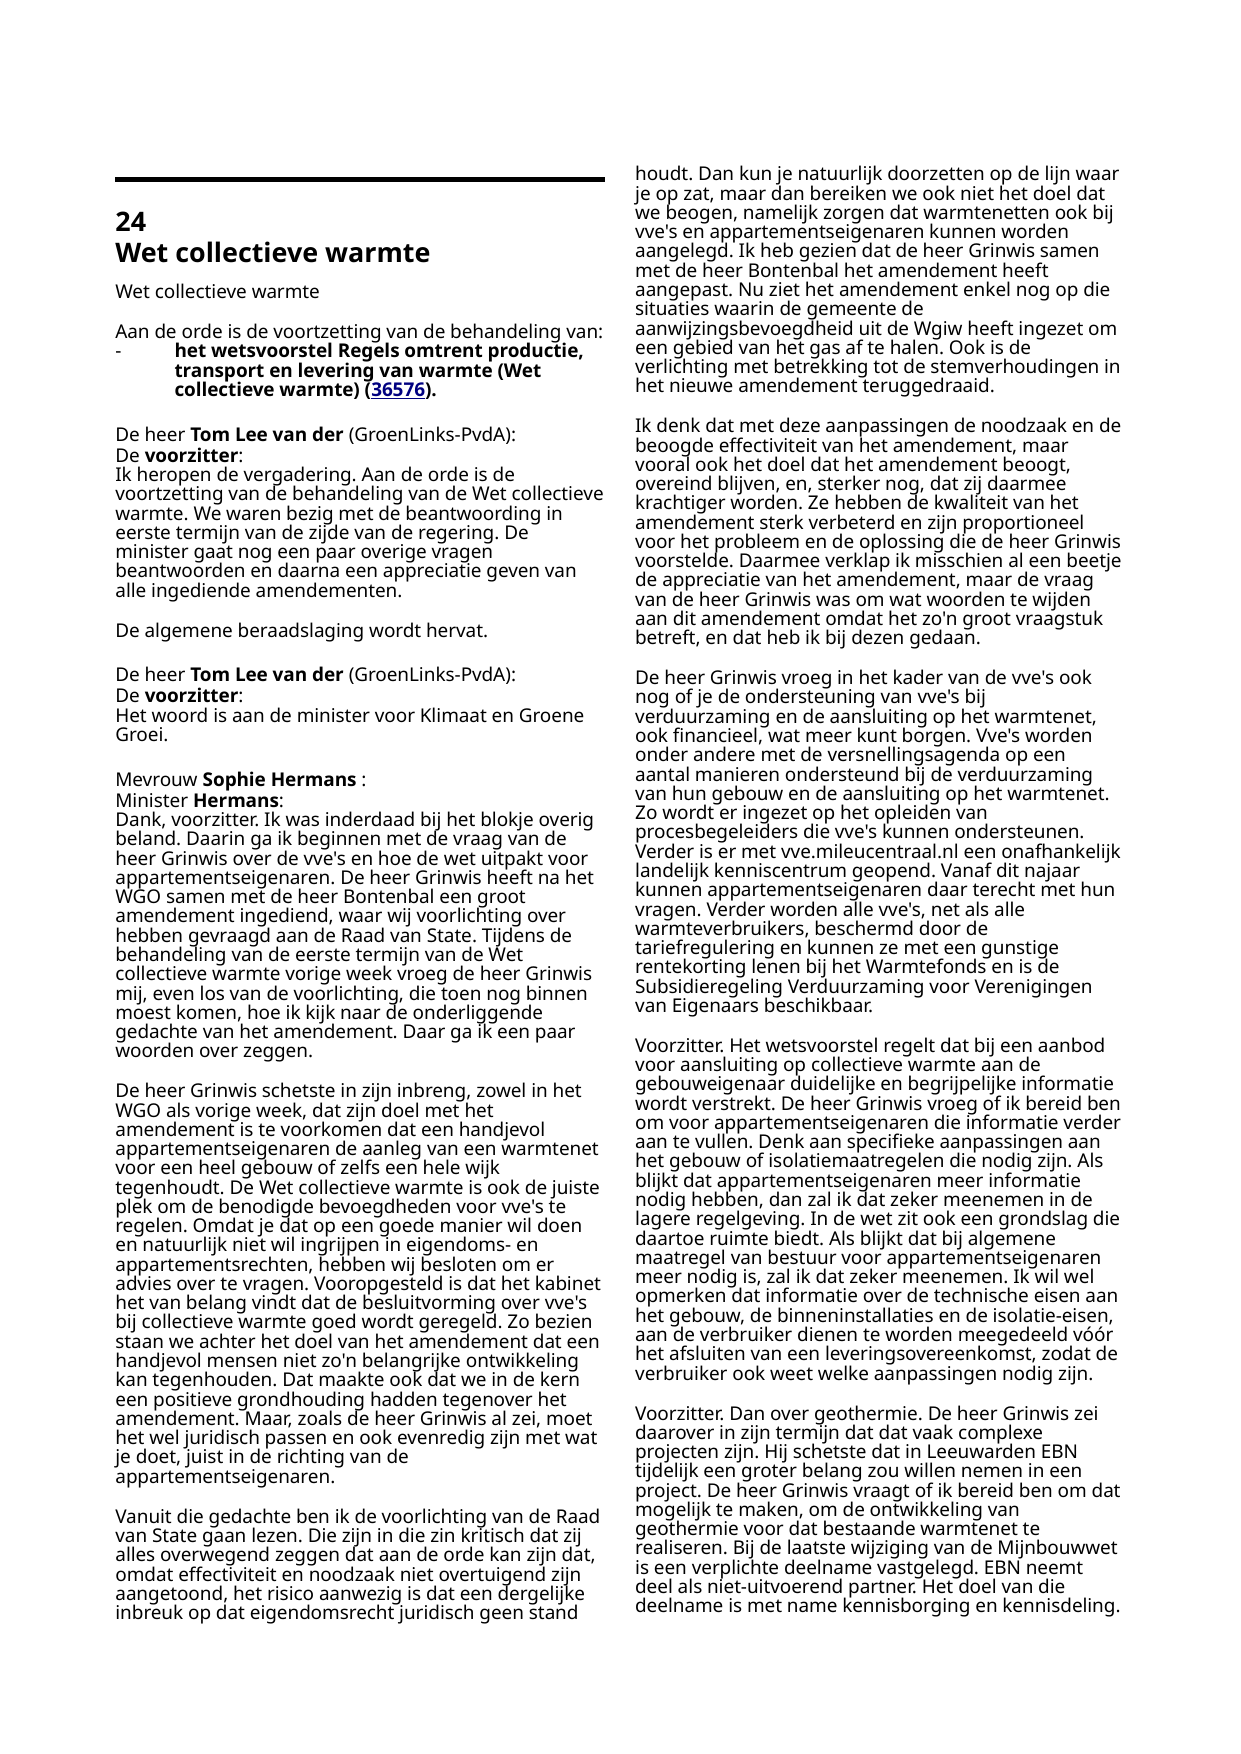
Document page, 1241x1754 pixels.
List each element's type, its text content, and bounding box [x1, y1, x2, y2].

text De algemene beraadslaging wordt hervat. [115, 622, 605, 641]
text De heer Tom Lee van der (GroenLinks-PvdA): [115, 662, 605, 687]
text De heer Grinwis vroeg in het kader van de vve's ook nog of je de ondersteuning van vve's bij verduurzaming en de aansluiting op het warmtenet, ook financieel, wat meer kunt borgen. Vve's worden onder andere met de versnellingsagenda op een aantal manieren ondersteund bij de verduurzaming van hun gebouw en de aansluiting op het warmtenet. Zo wordt er ingezet op het opleiden van procesbegeleiders die vve's kunnen ondersteunen. Verder is er met vve.mileucentraal.nl een onafhankelijk landelijk kenniscentrum geopend. Vanaf dit najaar kunnen appartementseigenaren daar terecht met hun vragen. Verder worden alle vve's, net als alle warmteverbruikers, beschermd door de tariefregulering en kunnen ze met een gunstige rentekorting lenen bij het Warmtefonds en is de Subsidieregeling Verduurzaming voor Verenigingen van Eigenaars beschikbaar. [635, 669, 1125, 1016]
text De heer Tom Lee van der (GroenLinks-PvdA): [115, 421, 605, 447]
text houdt. Dan kun je natuurlijk doorzetten op de lijn waar je op zat, maar dan bereiken we ook niet het doel dat we beogen, namelijk zorgen dat warmtenetten ook bij vve's en appartementseigenaren kunnen worden aangelegd. Ik heb gezien dat de heer Grinwis samen met de heer Bontenbal het amendement heeft aangepast. Nu ziet het amendement enkel nog op die situaties waarin de gemeente de aanwijzingsbevoegdheid uit de Wgiw heeft ingezet om een gebied van het gas af te halen. Ook is de verlichting met betrekking tot de stemverhoudingen in het nieuwe amendement teruggedraaid. [635, 165, 1125, 397]
text De voorzitter: [115, 447, 605, 466]
text Ik heropen de vergadering. Aan de orde is de voortzetting van de behandeling van de Wet collectieve warmte. We waren bezig met de beantwoording in eerste termijn van de zijde van de regering. De minister gaat nog een paar overige vragen beantwoorden en daarna een appreciatie geven van alle ingediende amendementen. [115, 466, 605, 601]
text Het woord is aan de minister voor Klimaat en Groene Groei. [115, 707, 605, 745]
text Aan de orde is de voortzetting van de behandeling van: [115, 323, 605, 342]
text Wet collectieve warmte [115, 239, 605, 283]
text Ik denk dat met deze aanpassingen de noodzaak en de beoogde effectiviteit van het amendement, maar vooral ook het doel dat het amendement beoogt, overeind blijven, en, sterker nog, dat zij daarmee krachtiger worden. Ze hebben de kwaliteit van het amendement sterk verbeterd en zijn proportioneel voor het probleem en de oplossing die de heer Grinwis voorstelde. Daarmee verklap ik misschien al een beetje de appreciatie van het amendement, maar de vraag van de heer Grinwis was om wat woorden te wijden aan dit amendement omdat het zo'n groot vraagstuk betreft, en dat heb ik bij dezen gedaan. [635, 417, 1125, 648]
text Mevrouw Sophie Hermans : [115, 766, 605, 792]
list het wetsvoorstel Regels omtrent productie, transport en levering van warmte (Wet collectieve warmte) (36576). [115, 342, 605, 400]
text Minister Hermans: [115, 792, 605, 811]
text De heer Grinwis schetste in zijn inbreng, zowel in het WGO als vorige week, dat zijn doel met het amendement is te voorkomen dat een handjevol appartementseigenaren de aanleg van een warmtenet voor een heel gebouw of zelfs een hele wijk tegenhoudt. De Wet collectieve warmte is ook de juiste plek om de benodigde bevoegdheden voor vve's te regelen. Omdat je dat op een goede manier wil doen en natuurlijk niet wil ingrijpen in eigendoms- en appartementsrechten, hebben wij besloten om er advies over te vragen. Vooropgesteld is dat het kabinet het van belang vindt dat de besluitvorming over vve's bij collectieve warmte goed wordt geregeld. Zo bezien staan we achter het doel van het amendement dat een handjevol mensen niet zo'n belangrijke ontwikkeling kan tegenhouden. Dat maakte ook dat we in de kern een positieve grondhouding hadden tegenover het amendement. Maar, zoals de heer Grinwis al zei, moet het wel juridisch passen en ook evenredig zijn met wat je doet, juist in de richting van de appartementseigenaren. [115, 1082, 605, 1487]
text 24 [115, 203, 605, 239]
text Vanuit die gedachte ben ik de voorlichting van de Raad van State gaan lezen. Die zijn in die zin kritisch dat zij alles overwegend zeggen dat aan de orde kan zijn dat, omdat effectiviteit en noodzaak niet overtuigend zijn aangetoond, het risico aanwezig is dat een dergelijke inbreuk op dat eigendomsrecht juridisch geen stand [115, 1508, 605, 1623]
text Voorzitter. Het wetsvoorstel regelt dat bij een aanbod voor aansluiting op collectieve warmte aan de gebouweigenaar duidelijke en begrijpelijke informatie wordt verstrekt. De heer Grinwis vroeg of ik bereid ben om voor appartementseigenaren die informatie verder aan te vullen. Denk aan specifieke aanpassingen aan het gebouw of isolatiemaatregelen die nodig zijn. Als blijkt dat appartementseigenaren meer informatie nodig hebben, dan zal ik dat zeker meenemen in de lagere regelgeving. In de wet zit ook een grondslag die daartoe ruimte biedt. Als blijkt dat bij algemene maatregel van bestuur voor appartementseigenaren meer nodig is, zal ik dat zeker meenemen. Ik wil wel opmerken dat informatie over de technische eisen aan het gebouw, de binneninstallaties en de isolatie-eisen, aan de verbruiker dienen te worden meegedeeld vóór het afsluiten van een leveringsovereenkomst, zodat de verbruiker ook weet welke aanpassingen nodig zijn. [635, 1037, 1125, 1384]
text De voorzitter: [115, 687, 605, 707]
text Voorzitter. Dan over geothermie. De heer Grinwis zei daarover in zijn termijn dat dat vaak complexe projecten zijn. Hij schetste dat in Leeuwarden EBN tijdelijk een groter belang zou willen nemen in een project. De heer Grinwis vraagt of ik bereid ben om dat mogelijk te maken, om de ontwikkeling van geothermie voor dat bestaande warmtenet te realiseren. Bij de laatste wijziging van de Mijnbouwwet is een verplichte deelname vastgelegd. EBN neemt deel als niet-uitvoerend partner. Het doel van die deelname is met name kennisborging en kennisdeling. [635, 1404, 1125, 1616]
text Wet collectieve warmte [115, 283, 605, 302]
text Dank, voorzitter. Ik was inderdaad bij het blokje overig beland. Daarin ga ik beginnen met de vraag van de heer Grinwis over de vve's en hoe de wet uitpakt voor appartementseigenaren. De heer Grinwis heeft na het WGO samen met de heer Bontenbal een groot amendement ingediend, waar wij voorlichting over hebben gevraagd aan de Raad van State. Tijdens de behandeling van de eerste termijn van de Wet collectieve warmte vorige week vroeg de heer Grinwis mij, even los van de voorlichting, die toen nog binnen moest komen, hoe ik kijk naar de onderliggende gedachte van het amendement. Daar ga ik een paar woorden over zeggen. [115, 811, 605, 1062]
